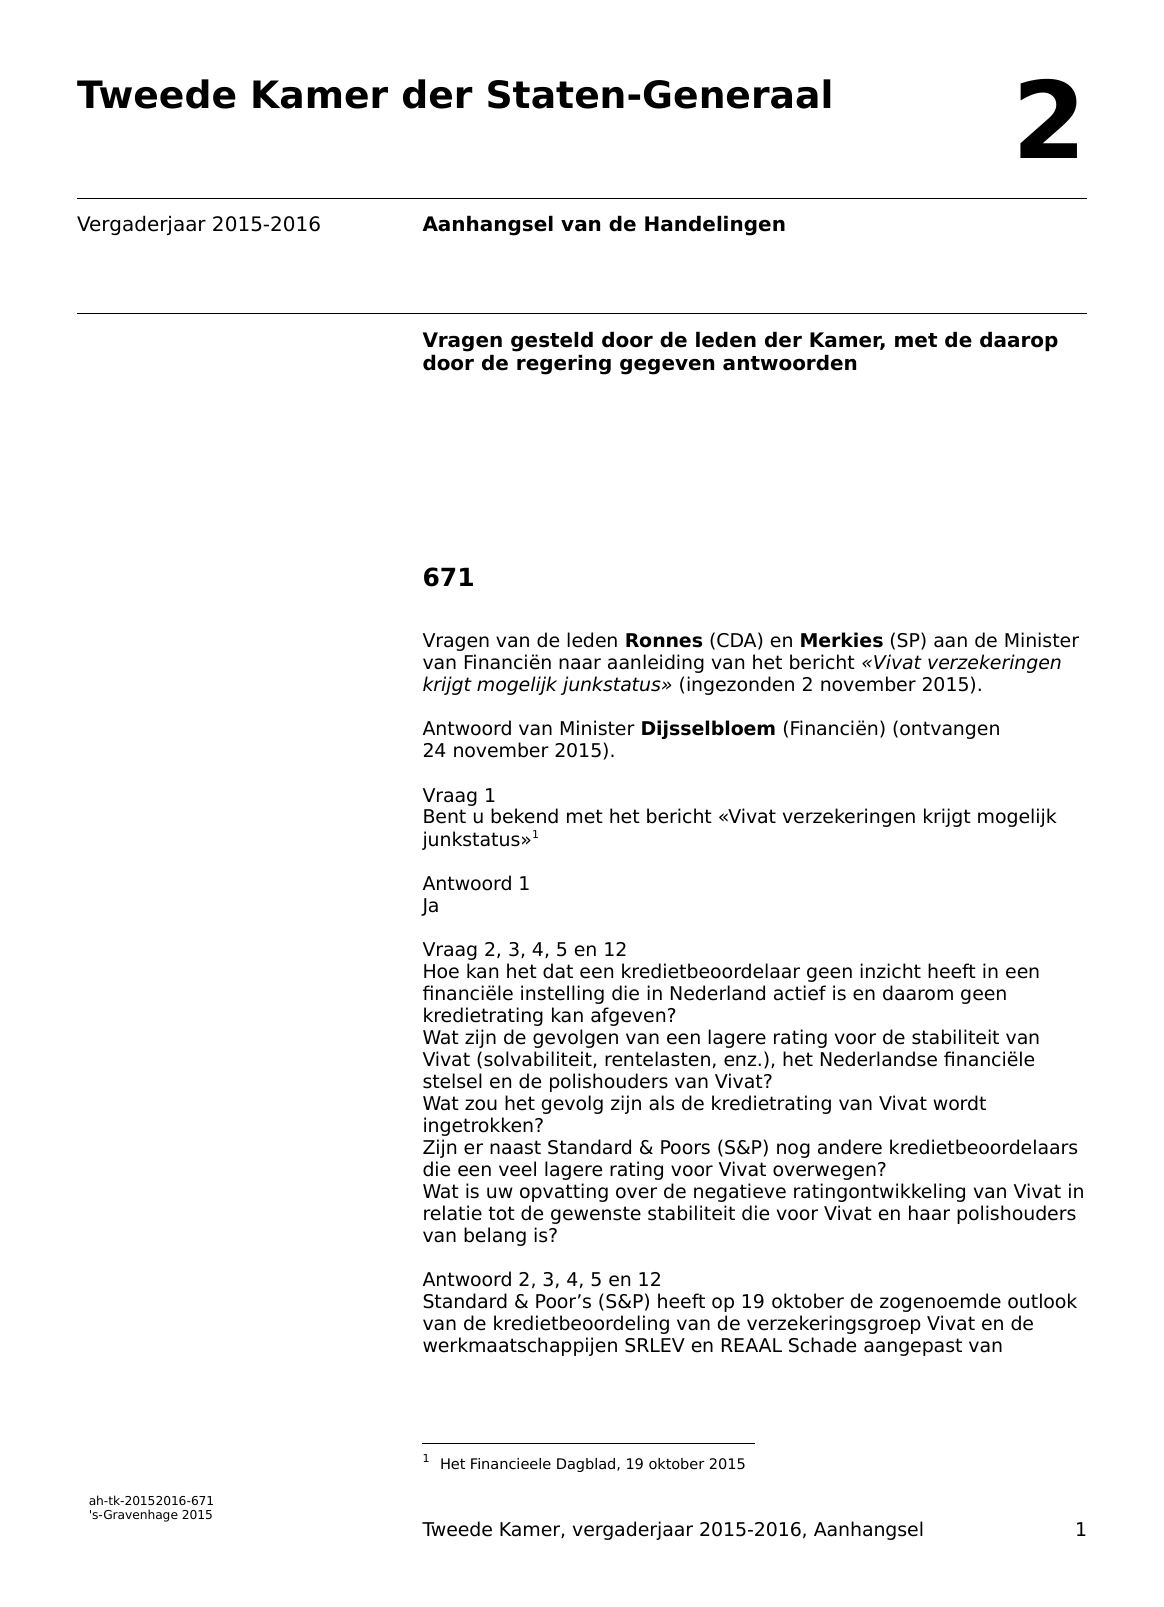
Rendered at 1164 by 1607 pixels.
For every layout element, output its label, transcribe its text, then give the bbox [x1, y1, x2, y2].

text Vragen van de leden Ronnes (CDA) en Merkies (SP) aan de Minister van Financiën naar aanleiding van het bericht «Vivat verzekeringen krijgt mogelijk junkstatus» (ingezonden 2 november 2015). [422, 630, 1087, 696]
text Zijn er naast Standard & Poors (S&P) nog andere kredietbeoordelaars die een veel lagere rating voor Vivat overwegen? [422, 1137, 1087, 1181]
table_cell Vragen gesteld door de leden der Kamer, met de daarop door de regering gegeven antwoorden [422, 314, 1087, 375]
text Standard & Poor’s (S&P) heeft op 19 oktober de zogenoemde outlook van de kredietbeoordeling van de verzekeringsgroep Vivat en de werkmaatschappijen SRLEV en REAAL Schade aangepast van [422, 1291, 1087, 1357]
table_header 2 [886, 59, 1087, 198]
table_cell Aanhangsel van de Handelingen [422, 199, 1087, 313]
text Wat zijn de gevolgen van een lagere rating voor de stabiliteit van Vivat (solvabiliteit, rentelasten, enz.), het Nederlandse financiële stelsel en de polishouders van Vivat? [422, 1027, 1087, 1093]
table_cell Vergaderjaar 2015-2016 [77, 199, 422, 313]
text Vraag 2, 3, 4, 5 en 12 [422, 939, 1087, 961]
text 's-Gravenhage 2015 [88, 1508, 323, 1522]
text Bent u bekend met het bericht «Vivat verzekeringen krijgt mogelijk junkstatus» [422, 806, 1087, 850]
text Ja [422, 894, 1087, 917]
text Antwoord 2, 3, 4, 5 en 12 [422, 1269, 1087, 1291]
text 671 [422, 563, 1087, 592]
text Het Financieele Dagblad, 19 oktober 2015 [422, 1452, 1087, 1474]
text Vraag 1 [422, 784, 1087, 806]
table_cell [77, 314, 422, 375]
text Wat zou het gevolg zijn als de kredietrating van Vivat wordt ingetrokken? [422, 1093, 1087, 1137]
table_header Tweede Kamer der Staten-Generaal [77, 59, 886, 198]
text Antwoord van Minister Dijsselbloem (Financiën) (ontvangen 24 november 2015). [422, 718, 1087, 762]
text Wat is uw opvatting over de negatieve ratingontwikkeling van Vivat in relatie tot de gewenste stabiliteit die voor Vivat en haar polishouders van belang is? [422, 1181, 1087, 1246]
text Hoe kan het dat een kredietbeoordelaar geen inzicht heeft in een financiële instelling die in Nederland actief is en daarom geen kredietrating kan afgeven? [422, 961, 1087, 1027]
text Antwoord 1 [422, 873, 1087, 894]
text ah-tk-20152016-671 [88, 1494, 323, 1508]
